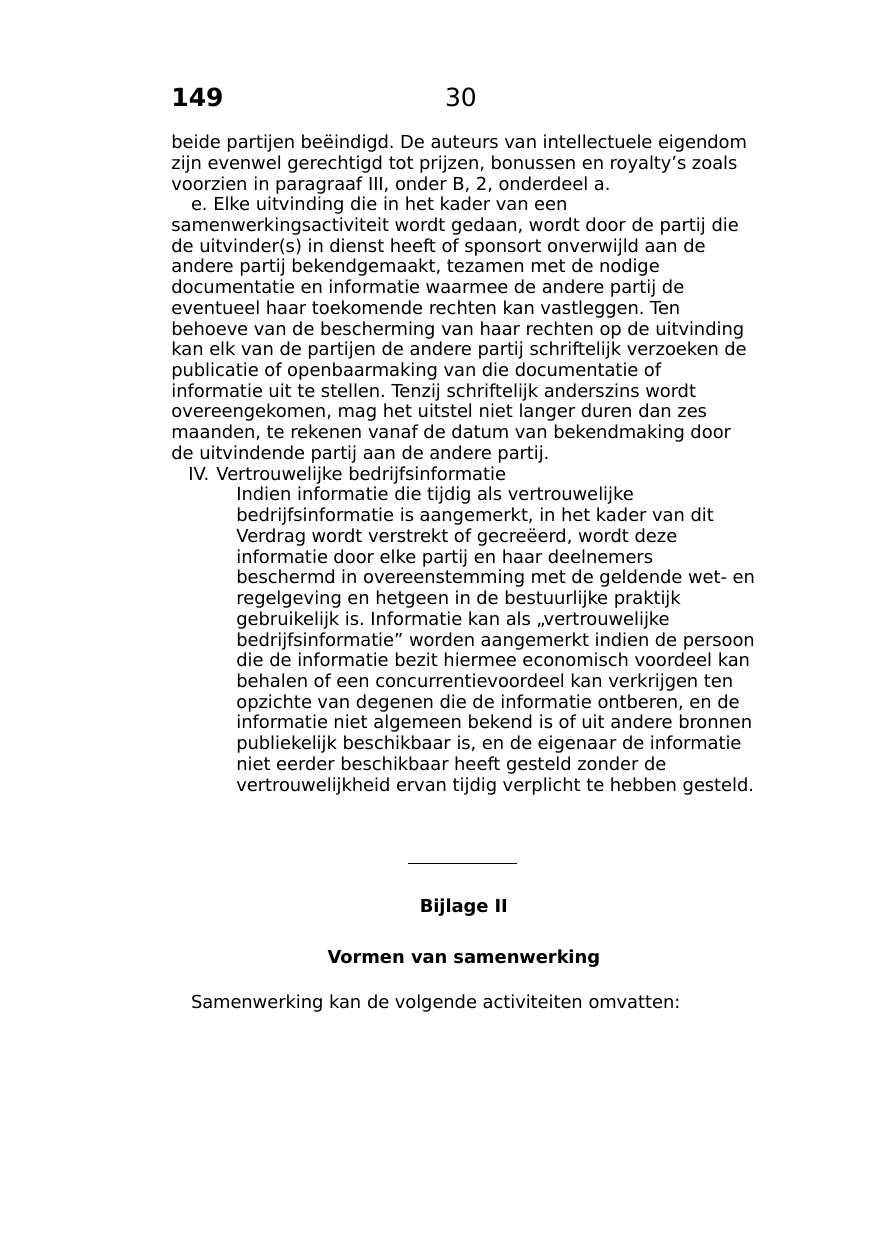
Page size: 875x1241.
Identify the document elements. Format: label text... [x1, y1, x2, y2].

text Samenwerking kan de volgende activiteiten omvatten: [171, 992, 756, 1013]
subtitle Bijlage II [171, 896, 756, 917]
text Indien informatie die tijdig als vertrouwelijke bedrijfsinformatie is aangemerkt, in het kader van dit Verdrag wordt verstrekt of gecreëerd, wordt deze informatie door elke partij en haar deelnemers beschermd in overeenstemming met de geldende wet- en regelgeving en hetgeen in de bestuurlijke praktijk gebruikelijk is. Informatie kan als „vertrouwelijke bedrijfsinformatie” worden aangemerkt indien de persoon die de informatie bezit hiermee economisch voordeel kan behalen of een concurrentievoordeel kan verkrijgen ten opzichte van degenen die de informatie ontberen, en de informatie niet algemeen bekend is of uit andere bronnen publiekelijk beschikbaar is, en de eigenaar de informatie niet eerder beschikbaar heeft gesteld zonder de vertrouwelijkheid ervan tijdig verplicht te hebben gesteld. [236, 484, 756, 795]
text IV. Vertrouwelijke bedrijfsinformatie [171, 463, 756, 484]
subtitle Vormen van samenwerking [171, 947, 756, 967]
text e. Elke uitvinding die in het kader van een samenwerkingsactiviteit wordt gedaan, wordt door de partij die de uitvinder(s) in dienst heeft of sponsort onverwijld aan de andere partij bekendgemaakt, tezamen met de nodige documentatie en informatie waarmee de andere partij de eventueel haar toekomende rechten kan vastleggen. Ten behoeve van de bescherming van haar rechten op de uitvinding kan elk van de partijen de andere partij schriftelijk verzoeken de publicatie of openbaarmaking van die documentatie of informatie uit te stellen. Tenzij schriftelijk anderszins wordt overeengekomen, mag het uitstel niet langer duren dan zes maanden, te rekenen vanaf de datum van bekendmaking door de uitvindende partij aan de andere partij. [171, 194, 756, 463]
text beide partijen beëindigd. De auteurs van intellectuele eigendom zijn evenwel gerechtigd tot prijzen, bonussen en royalty’s zoals voorzien in paragraaf III, onder B, 2, onderdeel a. [171, 132, 756, 194]
